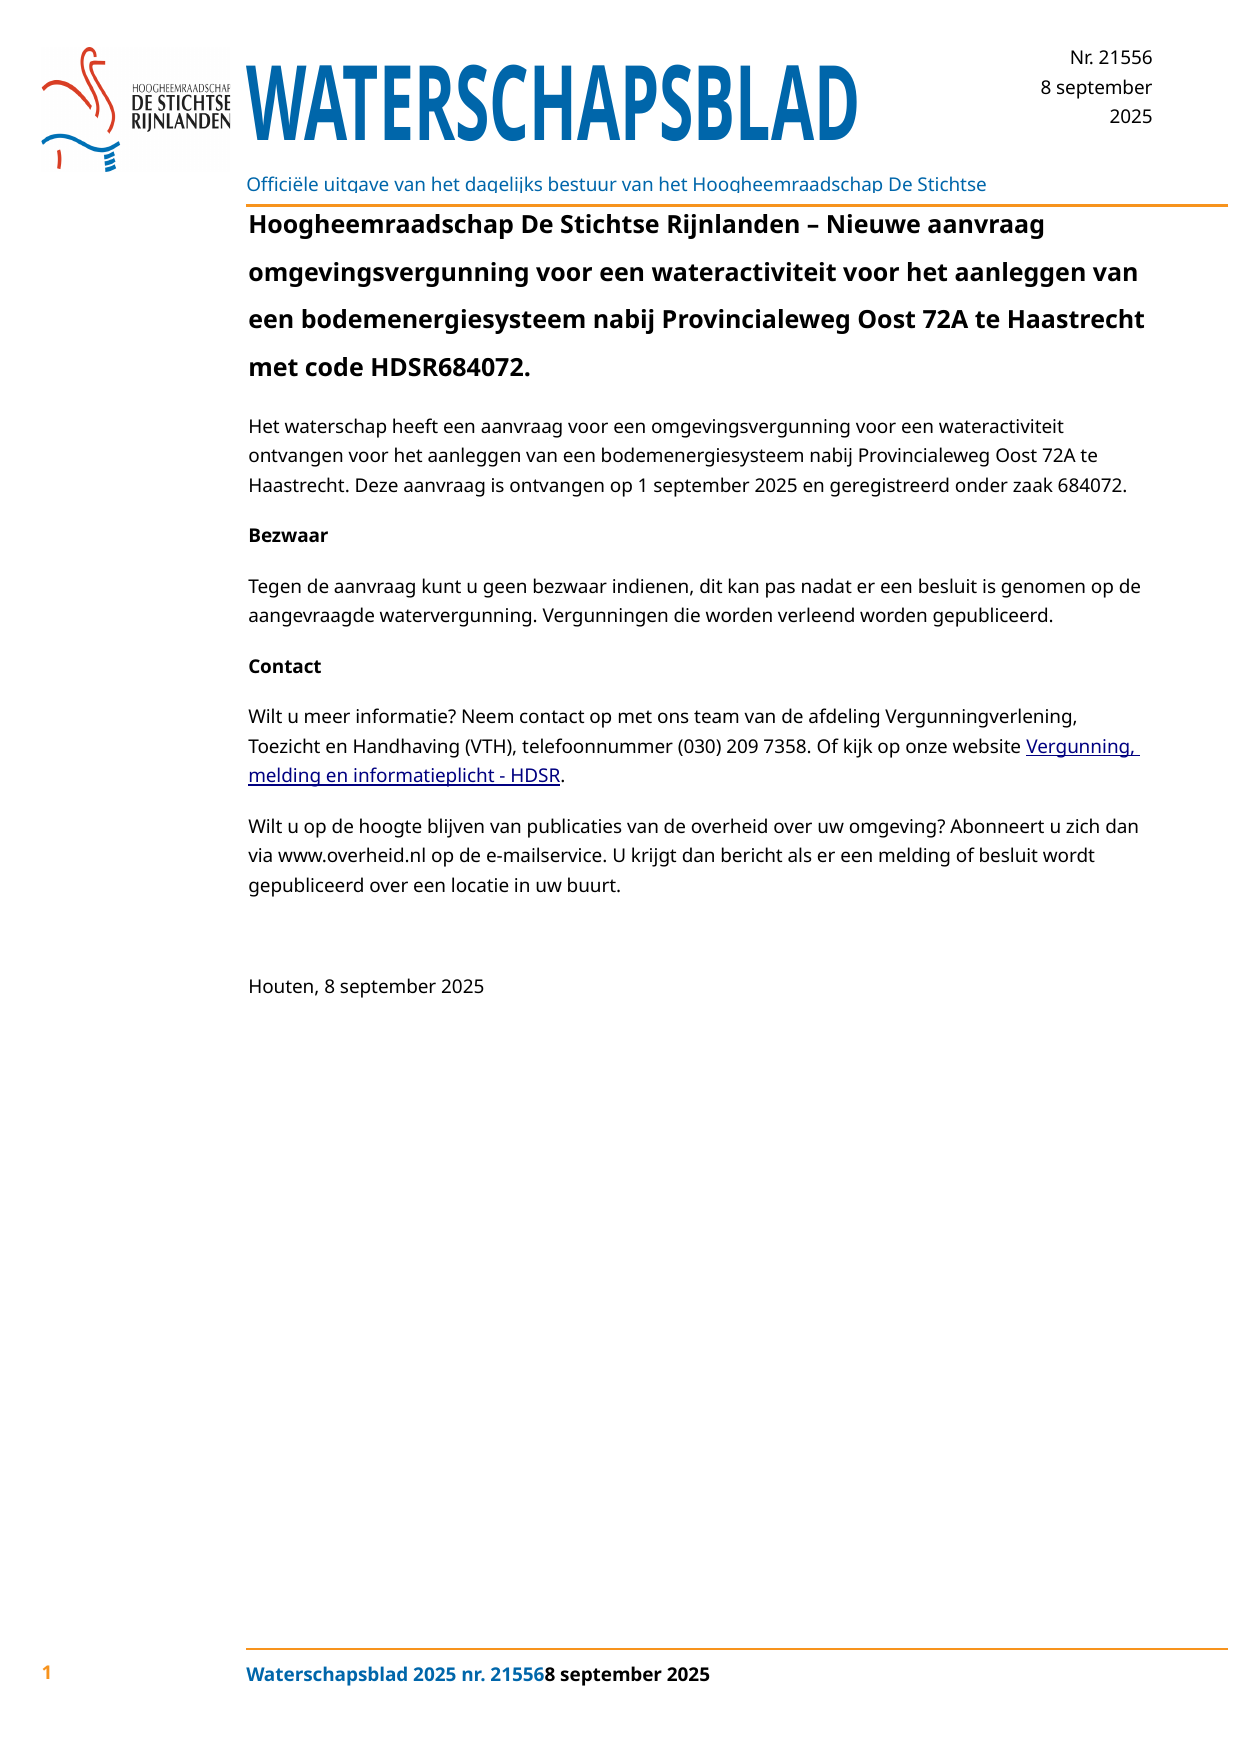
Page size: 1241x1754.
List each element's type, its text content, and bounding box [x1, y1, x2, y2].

text Bezwaar [248, 523, 1152, 548]
text Houten, 8 september 2025 [248, 973, 1152, 999]
picture [41, 47, 231, 172]
text Contact [248, 653, 1152, 679]
text Wilt u meer informatie? Neem contact op met ons team van de afdeling Vergunningverlening, Toezicht en Handhaving (VTH), telefoonnummer (030) 209 7358. Of kijk op onze website Vergunning, melding en informatieplicht - HDSR. [248, 703, 1152, 788]
text Wilt u op de hoogte blijven van publicaties van de overheid over uw omgeving? Abonneert u zich dan via www.overheid.nl op de e-mailservice. U krijgt dan bericht als er een melding of besluit wordt gepubliceerd over een locatie in uw buurt. [248, 813, 1152, 898]
text Hoogheemraadschap De Stichtse Rijnlanden – Nieuwe aanvraag omgevingsvergunning voor een wateractiviteit voor het aanleggen van een bodemenergiesysteem nabij Provincialeweg Oost 72A te Haastrecht met code HDSR684072. [248, 207, 1152, 384]
text Het waterschap heeft een aanvraag voor een omgevingsvergunning voor een wateractiviteit ontvangen voor het aanleggen van een bodemenergiesysteem nabij Provincialeweg Oost 72A te Haastrecht. Deze aanvraag is ontvangen op 1 september 2025 en geregistreerd onder zaak 684072. [248, 413, 1152, 498]
text Tegen de aanvraag kunt u geen bezwaar indienen, dit kan pas nadat er een besluit is genomen op de aangevraagde watervergunning. Vergunningen die worden verleend worden gepubliceerd. [248, 573, 1152, 628]
